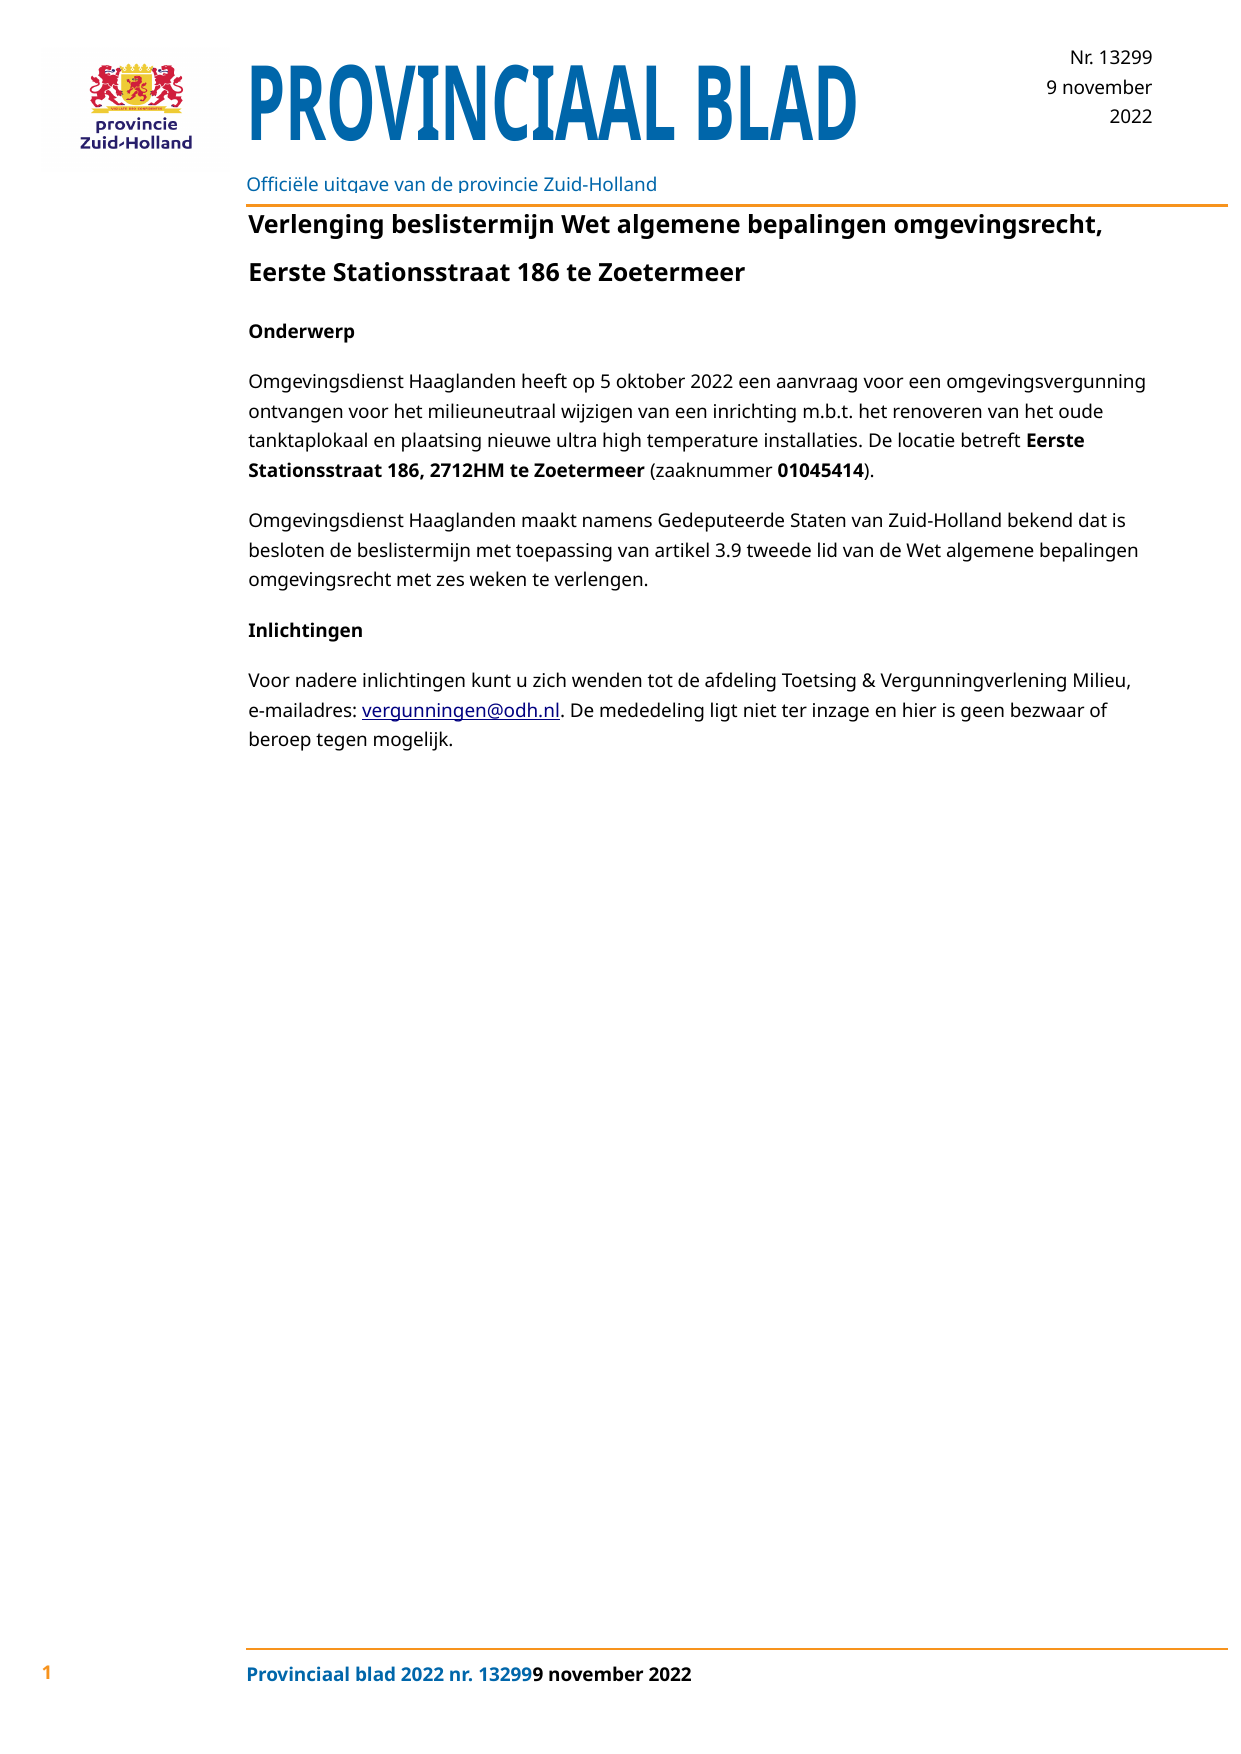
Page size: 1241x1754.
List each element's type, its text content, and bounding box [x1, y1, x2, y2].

text Verlenging beslistermijn Wet algemene bepalingen omgevingsrecht, Eerste Stationsstraat 186 te Zoetermeer [248, 207, 1152, 288]
text Omgevingsdienst Haaglanden maakt namens Gedeputeerde Staten van Zuid-Holland bekend dat is besloten de beslistermijn met toepassing van artikel 3.9 tweede lid van de Wet algemene bepalingen omgevingsrecht met zes weken te verlengen. [248, 507, 1152, 592]
picture [41, 47, 231, 172]
text Onderwerp [248, 318, 1152, 344]
text Voor nadere inlichtingen kunt u zich wenden tot de afdeling Toetsing & Vergunningverlening Milieu, e-mailadres: vergunningen@odh.nl. De mededeling ligt niet ter inzage en hier is geen bezwaar of beroep tegen mogelijk. [248, 667, 1152, 752]
text Omgevingsdienst Haaglanden heeft op 5 oktober 2022 een aanvraag voor een omgevingsvergunning ontvangen voor het milieuneutraal wijzigen van een inrichting m.b.t. het renoveren van het oude tanktaplokaal en plaatsing nieuwe ultra high temperature installaties. De locatie betreft Eerste Stationsstraat 186, 2712HM te Zoetermeer (zaaknummer 01045414). [248, 368, 1152, 483]
text Inlichtingen [248, 617, 1152, 643]
